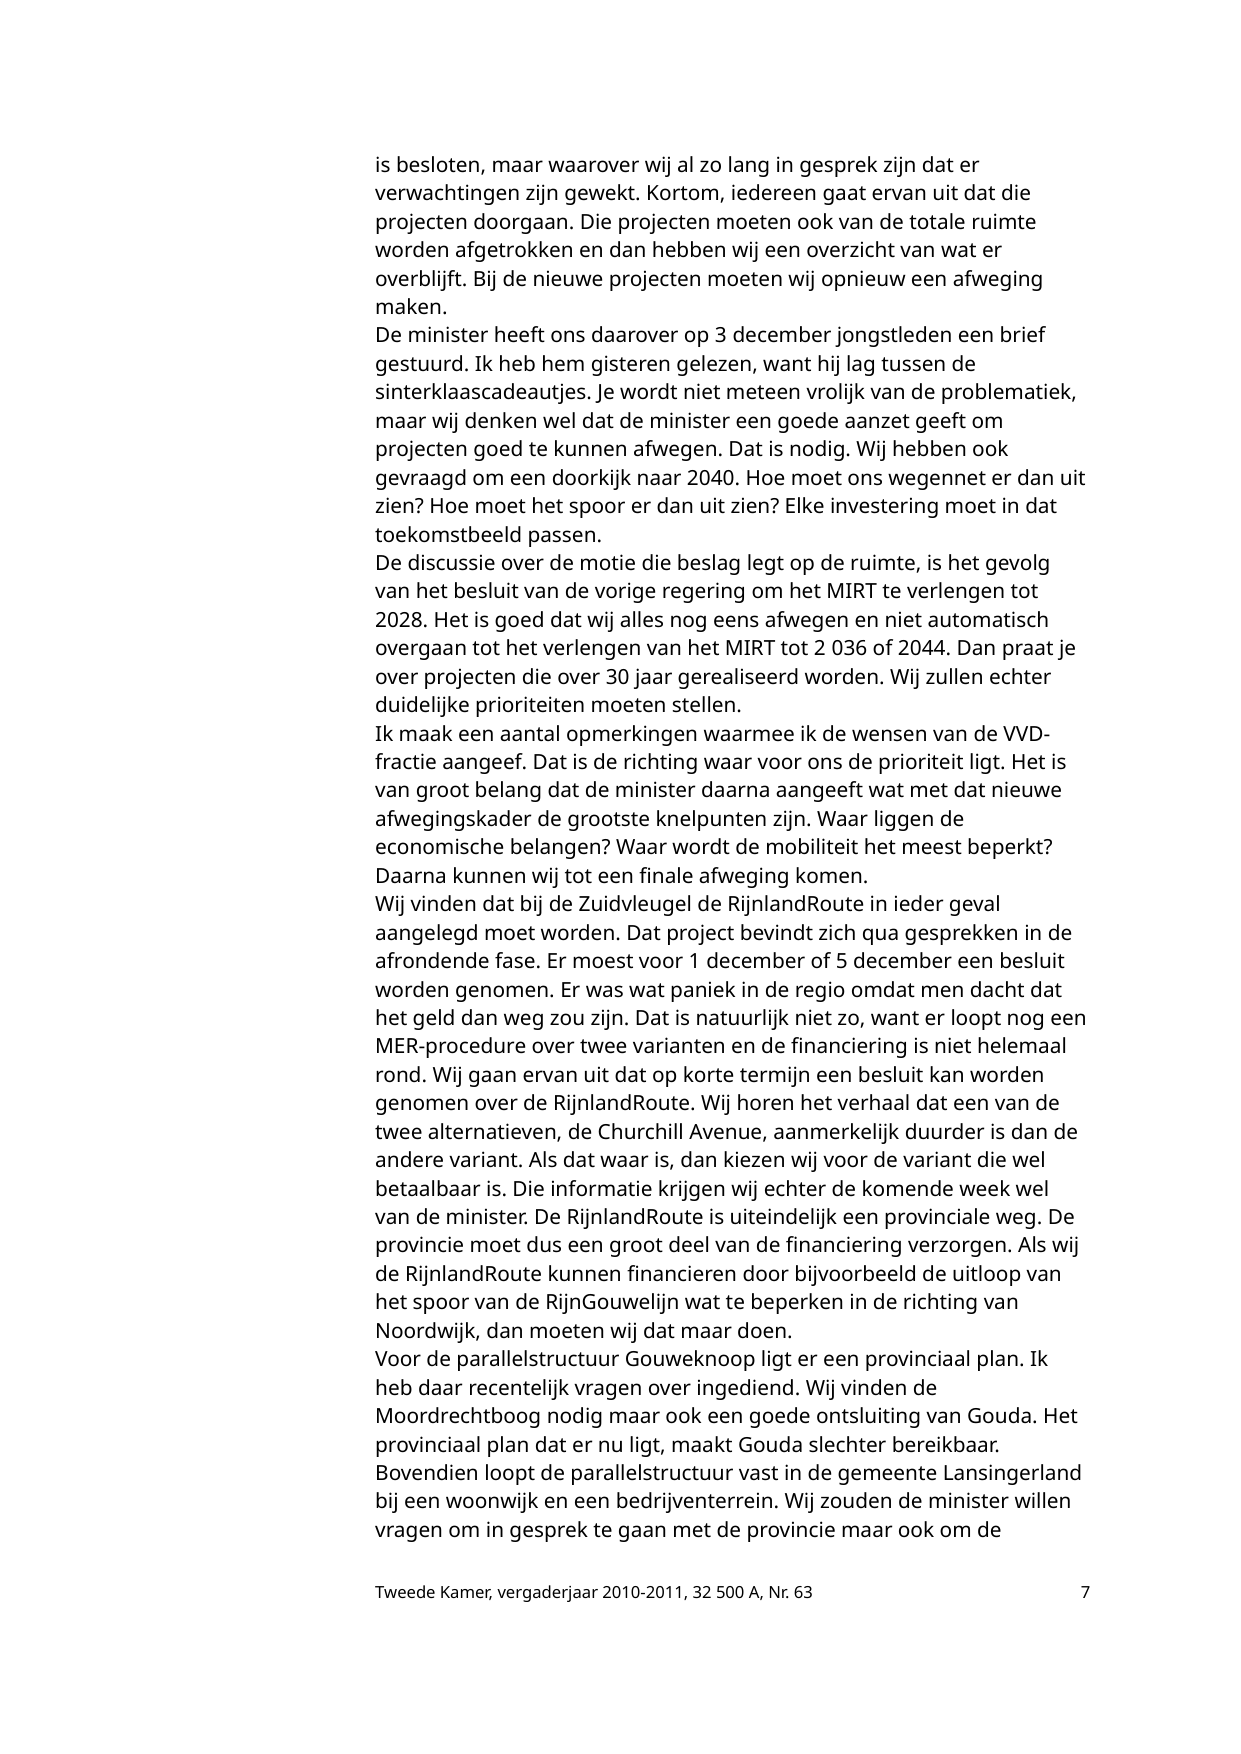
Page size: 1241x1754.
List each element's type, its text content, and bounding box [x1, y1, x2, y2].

text is besloten, maar waarover wij al zo lang in gesprek zijn dat er verwachtingen zijn gewekt. Kortom, iedereen gaat ervan uit dat die projecten doorgaan. Die projecten moeten ook van de totale ruimte worden afgetrokken en dan hebben wij een overzicht van wat er overblijft. Bij de nieuwe projecten moeten wij opnieuw een afweging maken. [375, 150, 1090, 321]
text Wij vinden dat bij de Zuidvleugel de RijnlandRoute in ieder geval aangelegd moet worden. Dat project bevindt zich qua gesprekken in de afrondende fase. Er moest voor 1 december of 5 december een besluit worden genomen. Er was wat paniek in de regio omdat men dacht dat het geld dan weg zou zijn. Dat is natuurlijk niet zo, want er loopt nog een MER-procedure over twee varianten en de financiering is niet helemaal rond. Wij gaan ervan uit dat op korte termijn een besluit kan worden genomen over de RijnlandRoute. Wij horen het verhaal dat een van de twee alternatieven, de Churchill Avenue, aanmerkelijk duurder is dan de andere variant. Als dat waar is, dan kiezen wij voor de variant die wel betaalbaar is. Die informatie krijgen wij echter de komende week wel van de minister. De RijnlandRoute is uiteindelijk een provinciale weg. De provincie moet dus een groot deel van de financiering verzorgen. Als wij de RijnlandRoute kunnen financieren door bijvoorbeeld de uitloop van het spoor van de RijnGouwelijn wat te beperken in de richting van Noordwijk, dan moeten wij dat maar doen. [375, 889, 1090, 1344]
text Ik maak een aantal opmerkingen waarmee ik de wensen van de VVD-fractie aangeef. Dat is de richting waar voor ons de prioriteit ligt. Het is van groot belang dat de minister daarna aangeeft wat met dat nieuwe afwegingskader de grootste knelpunten zijn. Waar liggen de economische belangen? Waar wordt de mobiliteit het meest beperkt? Daarna kunnen wij tot een finale afweging komen. [375, 719, 1090, 889]
text De minister heeft ons daarover op 3 december jongstleden een brief gestuurd. Ik heb hem gisteren gelezen, want hij lag tussen de sinterklaascadeautjes. Je wordt niet meteen vrolijk van de problematiek, maar wij denken wel dat de minister een goede aanzet geeft om projecten goed te kunnen afwegen. Dat is nodig. Wij hebben ook gevraagd om een doorkijk naar 2040. Hoe moet ons wegennet er dan uit zien? Hoe moet het spoor er dan uit zien? Elke investering moet in dat toekomstbeeld passen. [375, 321, 1090, 548]
text De discussie over de motie die beslag legt op de ruimte, is het gevolg van het besluit van de vorige regering om het MIRT te verlengen tot 2028. Het is goed dat wij alles nog eens afwegen en niet automatisch overgaan tot het verlengen van het MIRT tot 2 036 of 2044. Dan praat je over projecten die over 30 jaar gerealiseerd worden. Wij zullen echter duidelijke prioriteiten moeten stellen. [375, 548, 1090, 719]
text Voor de parallelstructuur Gouweknoop ligt er een provinciaal plan. Ik heb daar recentelijk vragen over ingediend. Wij vinden de Moordrechtboog nodig maar ook een goede ontsluiting van Gouda. Het provinciaal plan dat er nu ligt, maakt Gouda slechter bereikbaar. Bovendien loopt de parallelstructuur vast in de gemeente Lansingerland bij een woonwijk en een bedrijventerrein. Wij zouden de minister willen vragen om in gesprek te gaan met de provincie maar ook om de [375, 1344, 1090, 1543]
